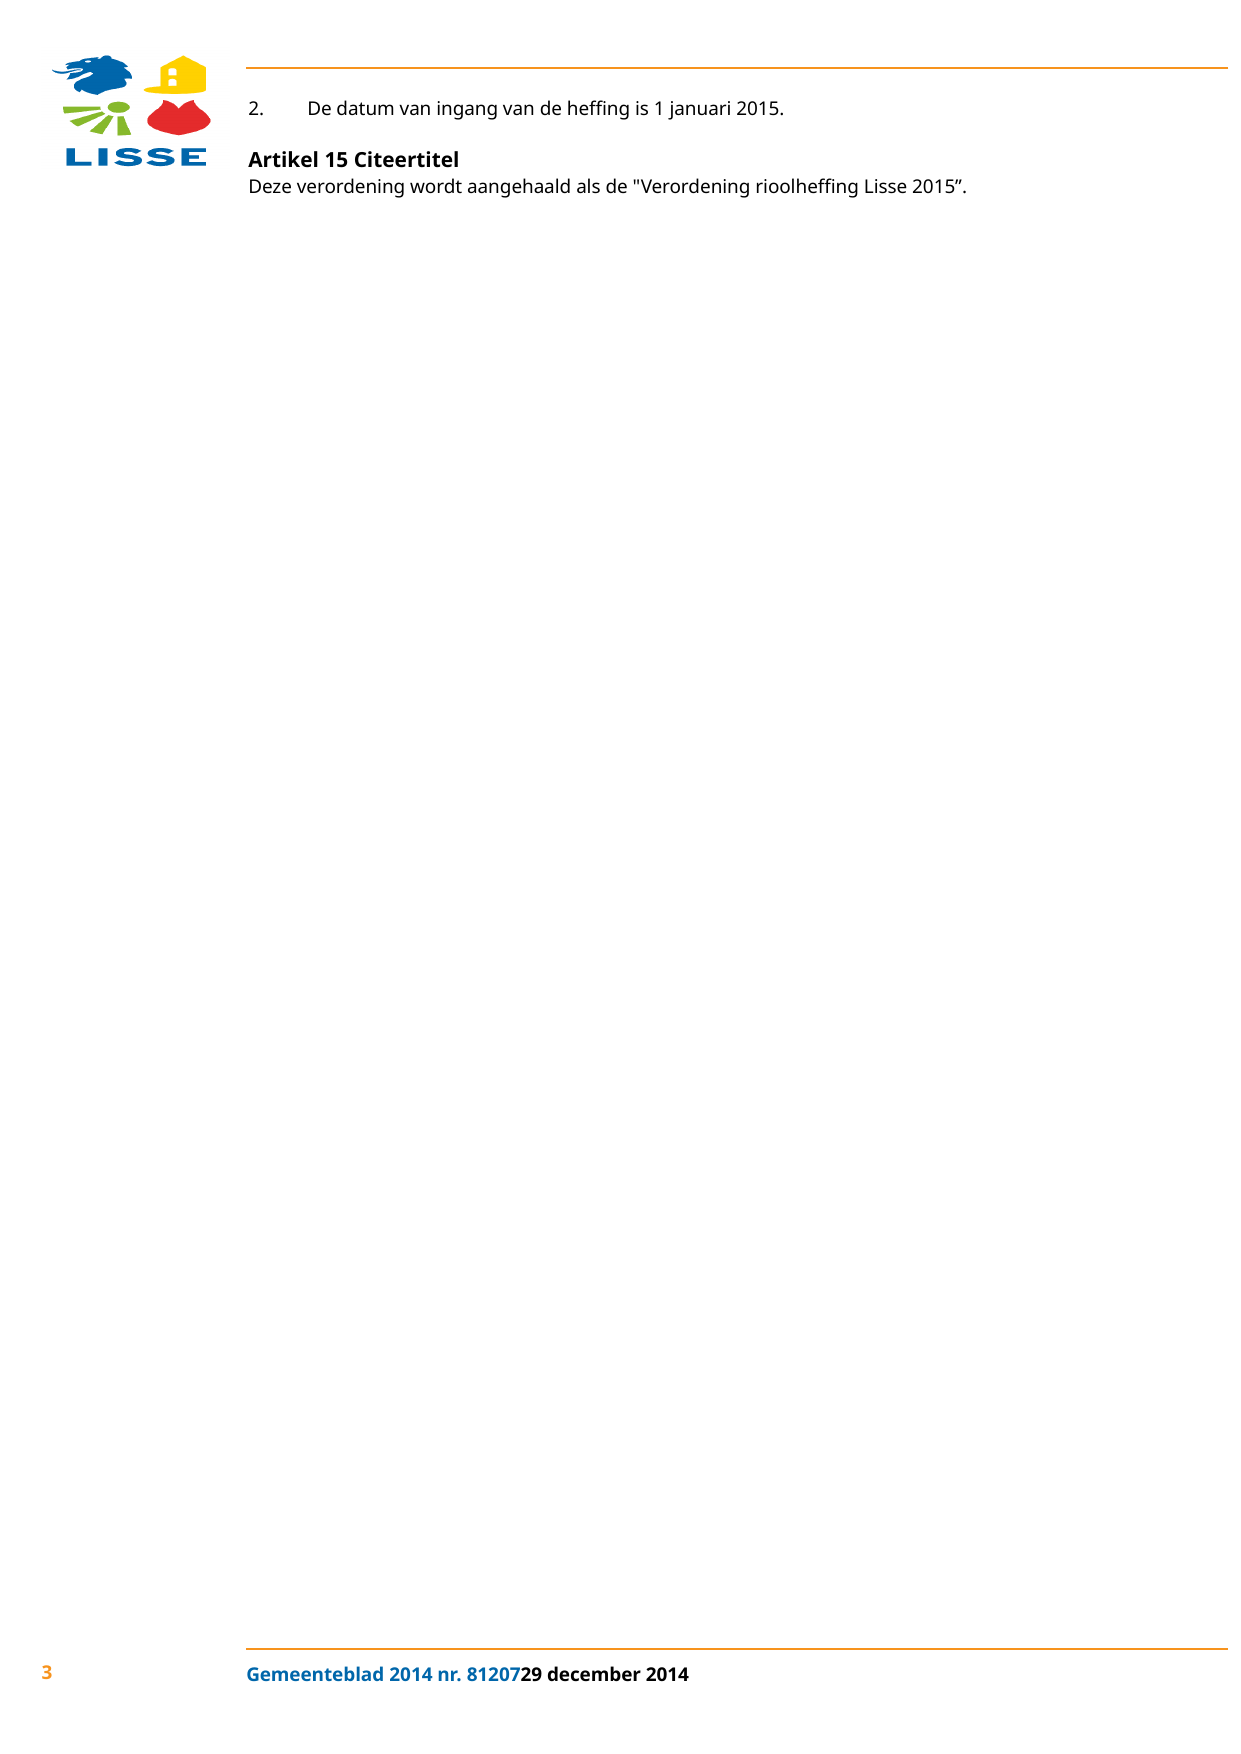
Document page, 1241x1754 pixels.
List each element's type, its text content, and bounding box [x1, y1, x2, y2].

picture [41, 47, 231, 172]
text Artikel 15 Citeertitel [248, 145, 1152, 174]
text Deze verordening wordt aangehaald als de "Verordening rioolheffing Lisse 2015”. [248, 174, 1152, 199]
list De datum van ingang van de heffing is 1 januari 2015. [248, 95, 1152, 121]
